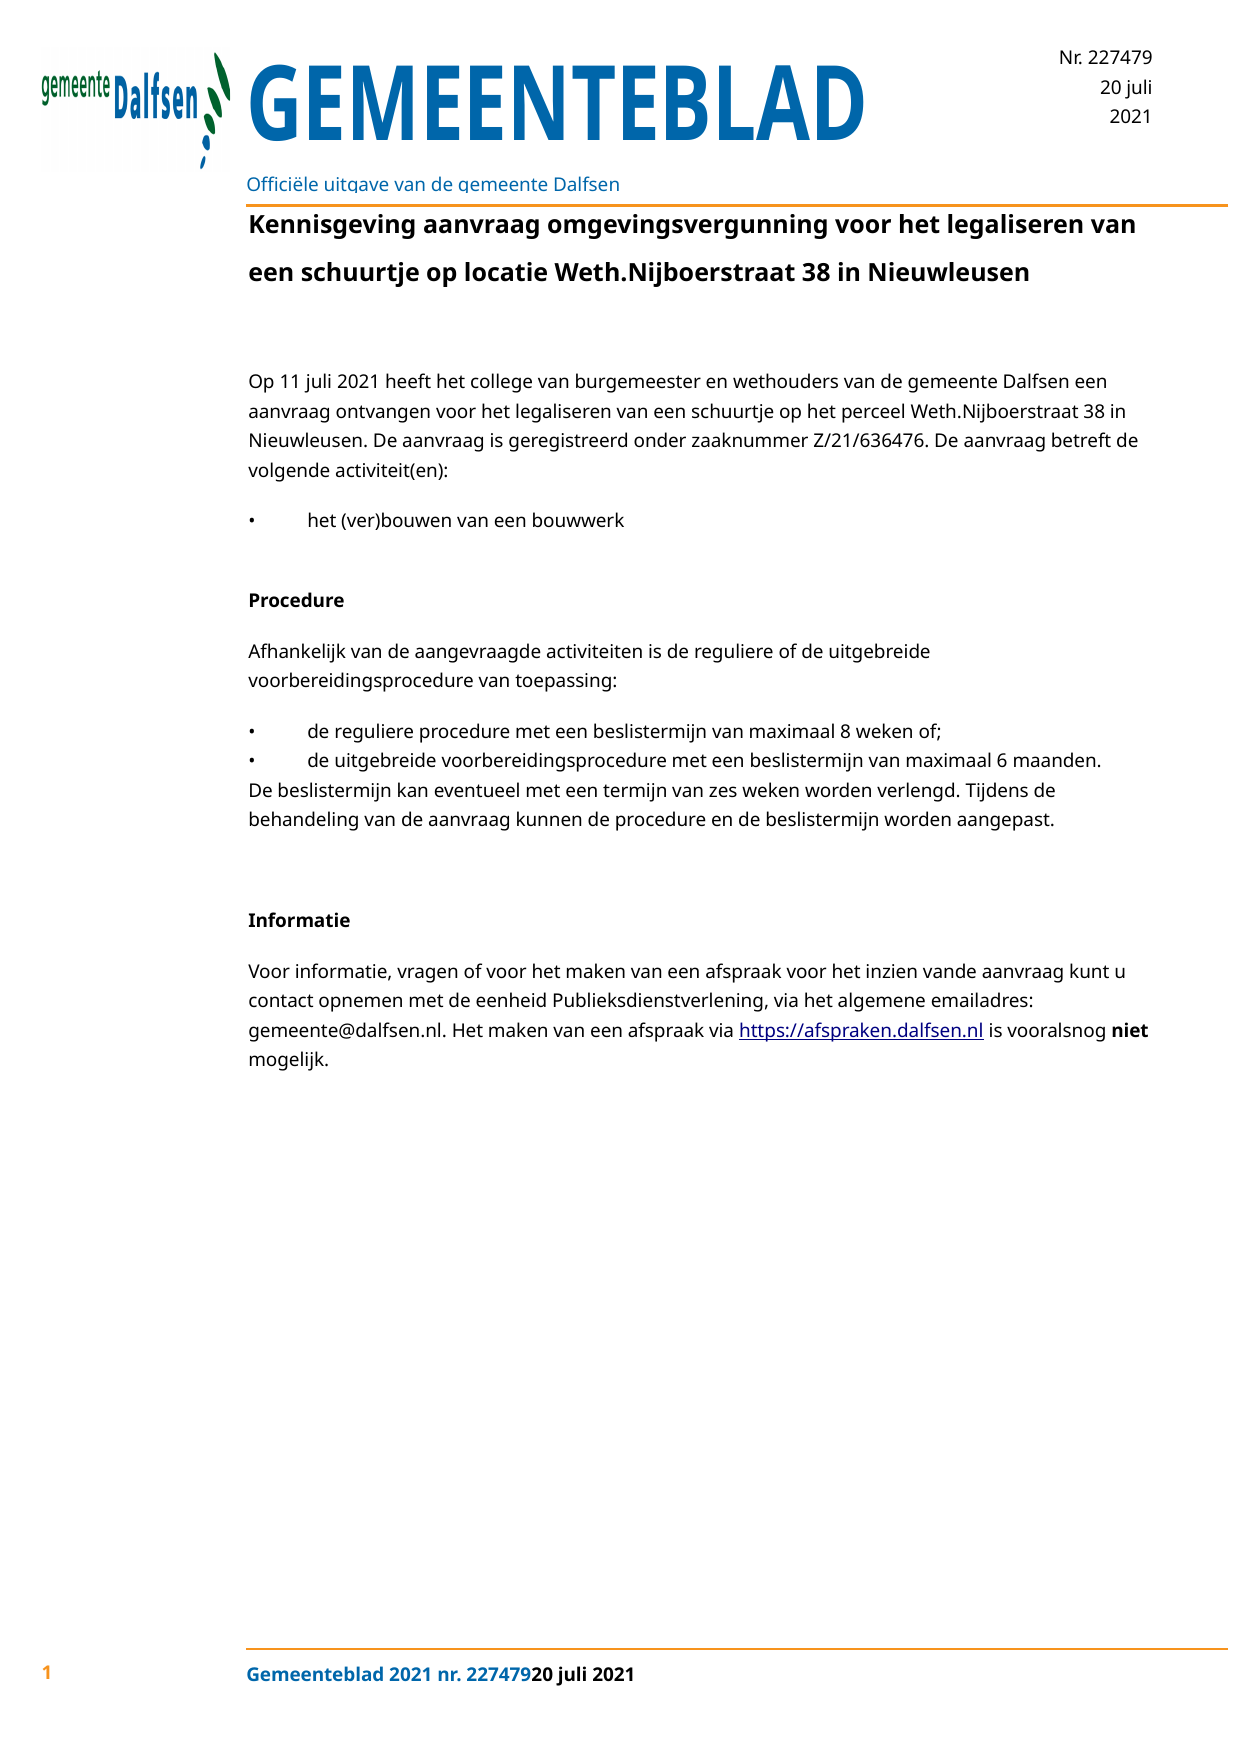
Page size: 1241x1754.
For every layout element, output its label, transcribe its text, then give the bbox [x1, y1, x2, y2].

text Procedure [248, 587, 1152, 613]
text Afhankelijk van de aangevraagde activiteiten is de reguliere of de uitgebreide voorbereidingsprocedure van toepassing: [248, 638, 1152, 693]
text Informatie [248, 907, 1152, 933]
list het (ver)bouwen van een bouwwerk [248, 507, 1152, 533]
text Voor informatie, vragen of voor het maken van een afspraak voor het inzien vande aanvraag kunt u contact opnemen met de eenheid Publieksdienstverlening, via het algemene emailadres: gemeente@dalfsen.nl. Het maken van een afspraak via https://afspraken.dalfsen.nl is vooralsnog niet mogelijk. [248, 958, 1152, 1072]
picture [41, 47, 231, 172]
list de reguliere procedure met een beslistermijn van maximaal 8 weken of; [248, 718, 1152, 744]
text Op 11 juli 2021 heeft het college van burgemeester en wethouders van de gemeente Dalfsen een aanvraag ontvangen voor het legaliseren van een schuurtje op het perceel Weth.Nijboerstraat 38 in Nieuwleusen. De aanvraag is geregistreerd onder zaaknummer Z/21/636476. De aanvraag betreft de volgende activiteit(en): [248, 368, 1152, 483]
list de uitgebreide voorbereidingsprocedure met een beslistermijn van maximaal 6 maanden. [248, 747, 1152, 773]
text Kennisgeving aanvraag omgevingsvergunning voor het legaliseren van een schuurtje op locatie Weth.Nijboerstraat 38 in Nieuwleusen [248, 207, 1152, 288]
text De beslistermijn kan eventueel met een termijn van zes weken worden verlengd. Tijdens de behandeling van de aanvraag kunnen de procedure en de beslistermijn worden aangepast. [248, 777, 1152, 832]
